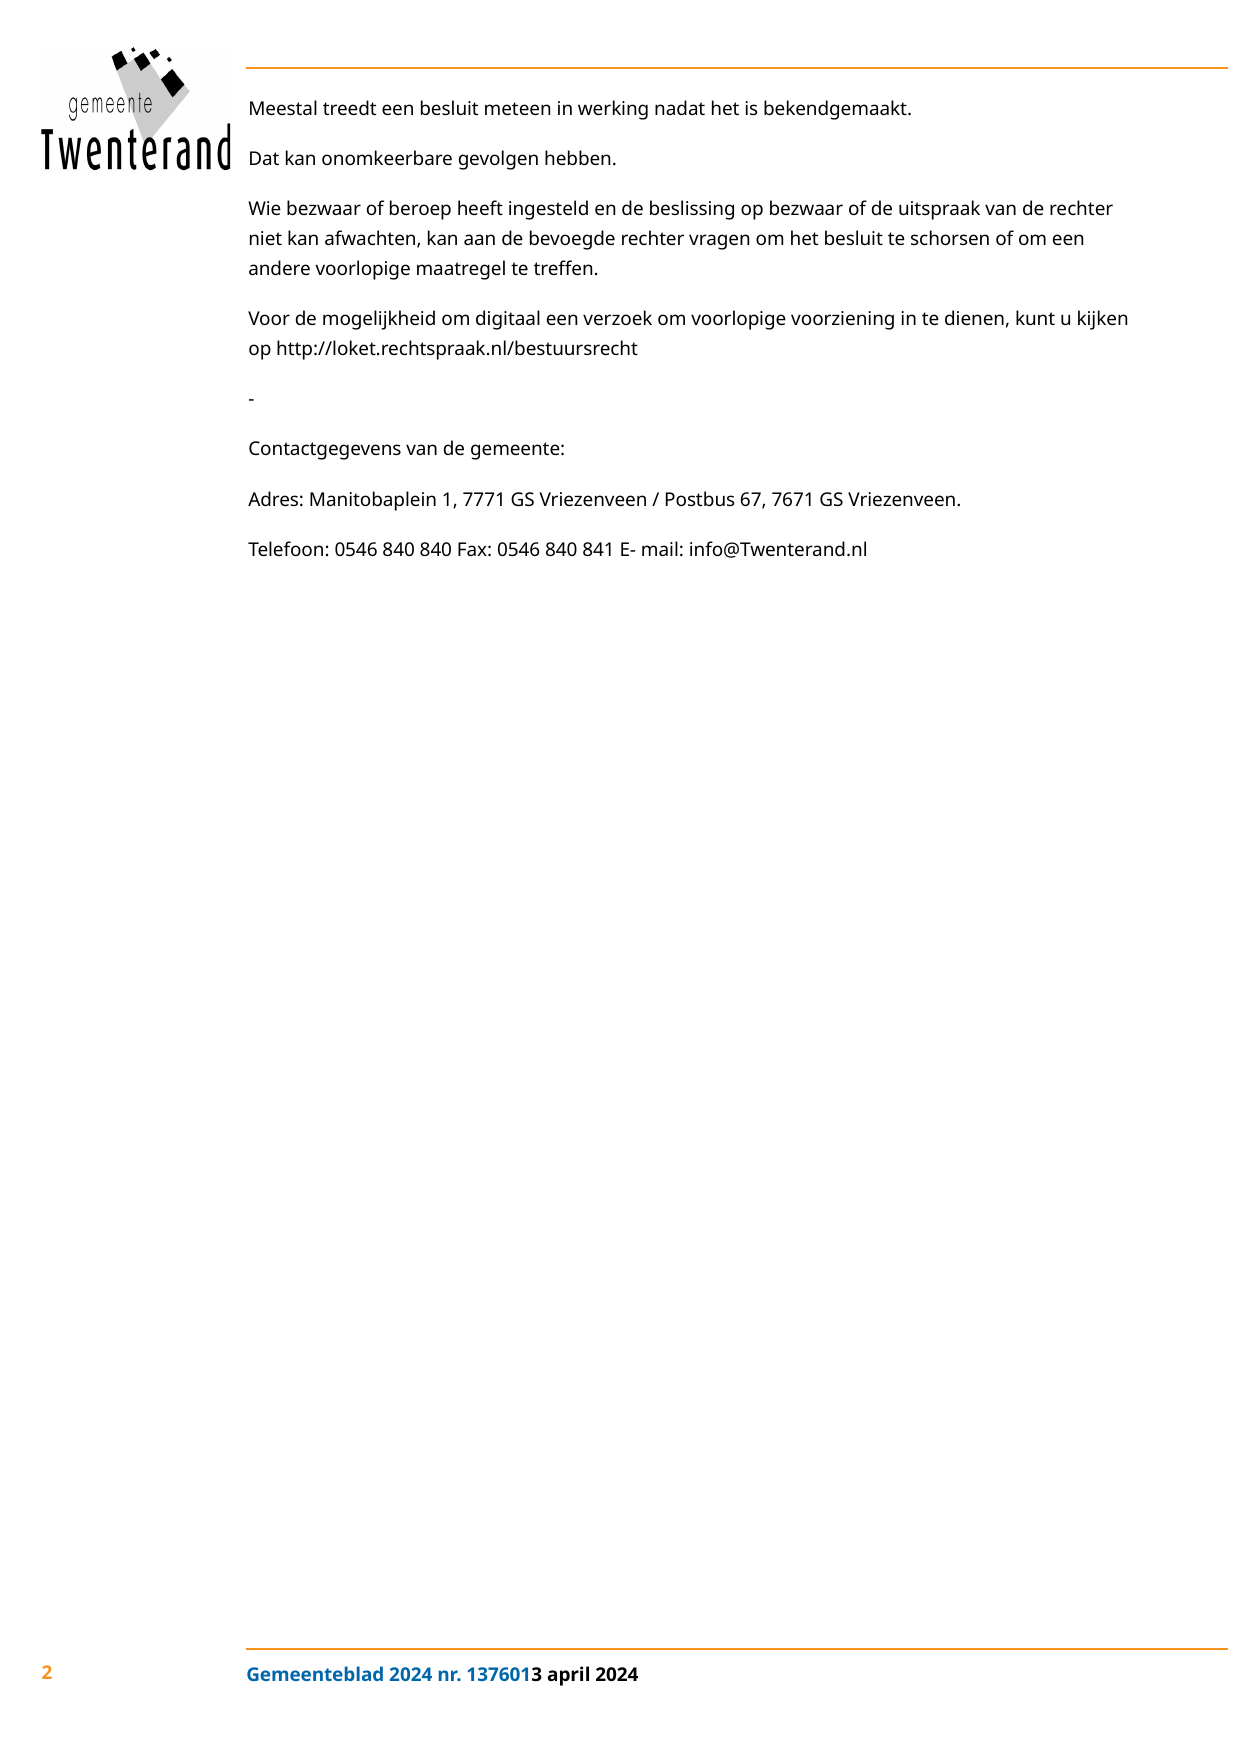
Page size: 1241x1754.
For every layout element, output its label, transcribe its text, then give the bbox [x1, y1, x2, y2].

text Telefoon: 0546 840 840 Fax: 0546 840 841 E- mail: info@Twenterand.nl [248, 536, 1152, 562]
picture [41, 47, 231, 172]
text Meestal treedt een besluit meteen in werking nadat het is bekendgemaakt. [248, 95, 1152, 121]
text Adres: Manitobaplein 1, 7771 GS Vriezenveen / Postbus 67, 7671 GS Vriezenveen. [248, 486, 1152, 512]
text Contactgegevens van de gemeente: [248, 436, 1152, 461]
text Voor de mogelijkheid om digitaal een verzoek om voorlopige voorziening in te dienen, kunt u kijken op http://loket.rechtspraak.nl/bestuursrecht [248, 305, 1152, 361]
text Dat kan onomkeerbare gevolgen hebben. [248, 145, 1152, 171]
text Wie bezwaar of beroep heeft ingesteld en de beslissing op bezwaar of de uitspraak van de rechter niet kan afwachten, kan aan de bevoegde rechter vragen om het besluit te schorsen of om een andere voorlopige maatregel te treffen. [248, 196, 1152, 281]
text - [248, 385, 1152, 411]
